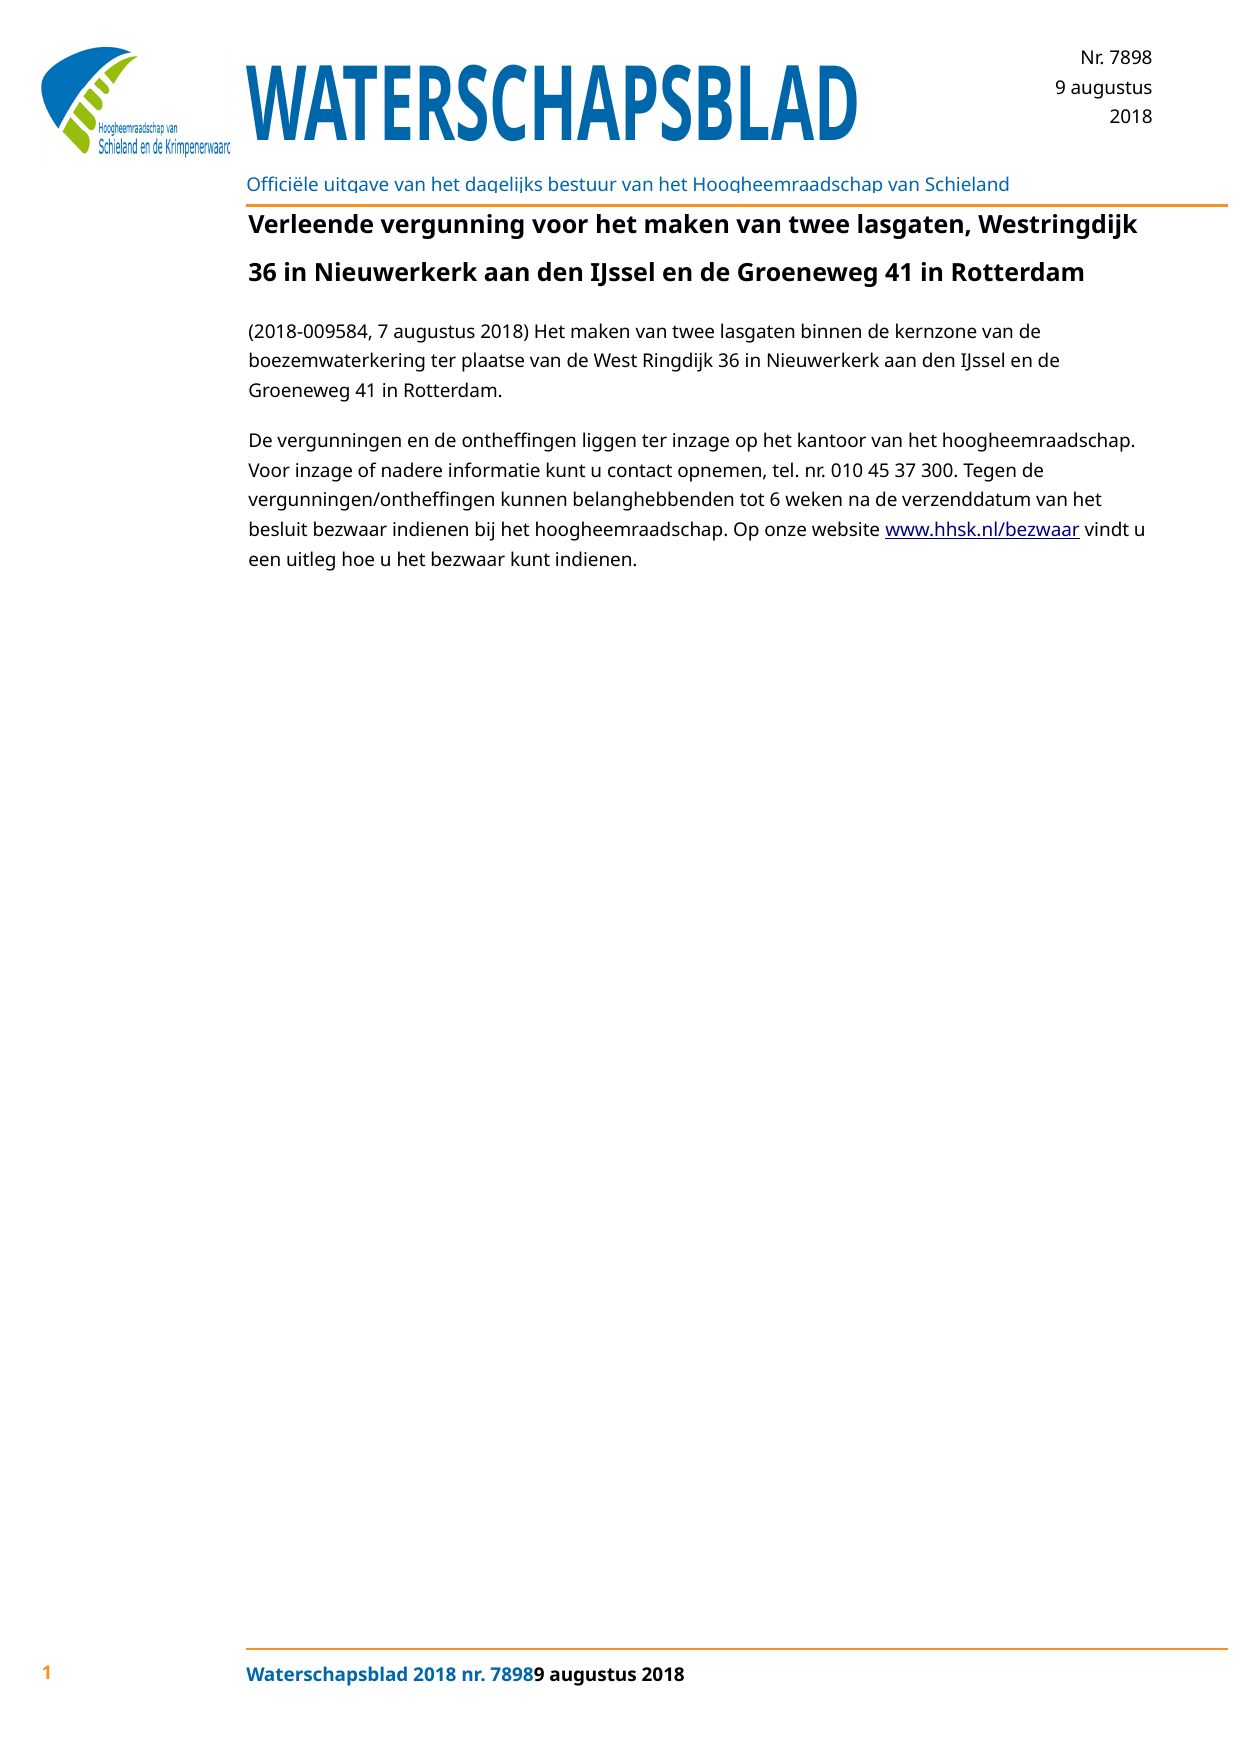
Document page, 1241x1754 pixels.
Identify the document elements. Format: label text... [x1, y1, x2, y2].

text De vergunningen en de ontheffingen liggen ter inzage op het kantoor van het hoogheemraadschap. Voor inzage of nadere informatie kunt u contact opnemen, tel. nr. 010 45 37 300. Tegen de vergunningen/ontheffingen kunnen belanghebbenden tot 6 weken na de verzenddatum van het besluit bezwaar indienen bij het hoogheemraadschap. Op onze website www.hhsk.nl/bezwaar vindt u een uitleg hoe u het bezwaar kunt indienen. [248, 427, 1152, 572]
text Verleende vergunning voor het maken van twee lasgaten, Westringdijk 36 in Nieuwerkerk aan den IJssel en de Groeneweg 41 in Rotterdam [248, 207, 1152, 288]
picture [41, 47, 231, 172]
text (2018-009584, 7 augustus 2018) Het maken van twee lasgaten binnen de kernzone van de boezemwaterkering ter plaatse van de West Ringdijk 36 in Nieuwerkerk aan den IJssel en de Groeneweg 41 in Rotterdam. [248, 318, 1152, 403]
